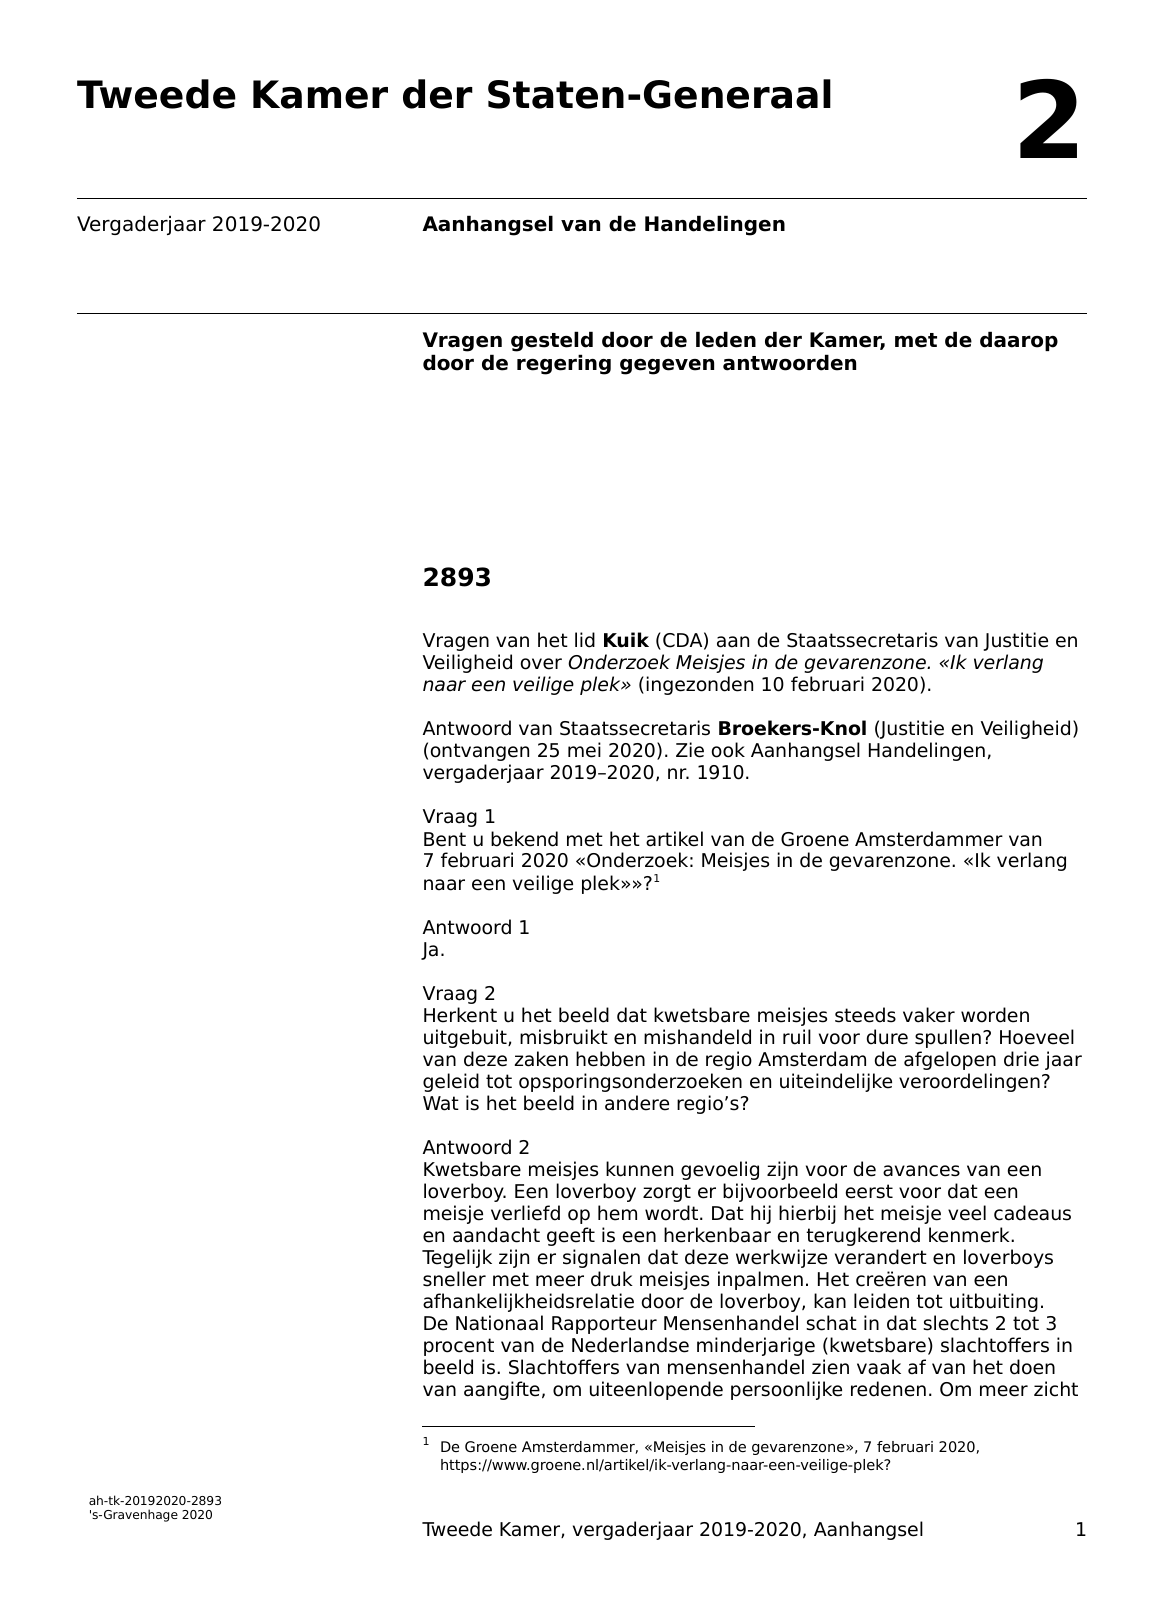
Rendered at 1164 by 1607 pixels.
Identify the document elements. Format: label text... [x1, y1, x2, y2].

table_cell Aanhangsel van de Handelingen [422, 199, 1087, 313]
table_cell Vragen gesteld door de leden der Kamer, met de daarop door de regering gegeven antwoorden [422, 314, 1087, 375]
text Vraag 1 [422, 806, 1087, 828]
text De Groene Amsterdammer, «Meisjes in de gevarenzone», 7 februari 2020, https://www.groene.nl/artikel/ik-verlang-naar-een-veilige-plek? [422, 1435, 1087, 1474]
text Vragen van het lid Kuik (CDA) aan de Staatssecretaris van Justitie en Veiligheid over Onderzoek Meisjes in de gevarenzone. «Ik verlang naar een veilige plek» (ingezonden 10 februari 2020). [422, 630, 1087, 696]
table_header Tweede Kamer der Staten-Generaal [77, 59, 886, 198]
table_cell [77, 314, 422, 375]
text Antwoord van Staatssecretaris Broekers-Knol (Justitie en Veiligheid) (ontvangen 25 mei 2020). Zie ook Aanhangsel Handelingen, vergaderjaar 2019–2020, nr. 1910. [422, 718, 1087, 784]
text Herkent u het beeld dat kwetsbare meisjes steeds vaker worden uitgebuit, misbruikt en mishandeld in ruil voor dure spullen? Hoeveel van deze zaken hebben in de regio Amsterdam de afgelopen drie jaar geleid tot opsporingsonderzoeken en uiteindelijke veroordelingen? Wat is het beeld in andere regio’s? [422, 1005, 1087, 1114]
text Ja. [422, 938, 1087, 961]
table_header 2 [886, 59, 1087, 198]
table_cell Vergaderjaar 2019-2020 [77, 199, 422, 313]
text 's-Gravenhage 2020 [88, 1508, 323, 1522]
text Antwoord 2 [422, 1137, 1087, 1159]
text Vraag 2 [422, 983, 1087, 1005]
text Antwoord 1 [422, 917, 1087, 938]
text ah-tk-20192020-2893 [88, 1494, 323, 1508]
text 2893 [422, 563, 1087, 592]
text Kwetsbare meisjes kunnen gevoelig zijn voor de avances van een loverboy. Een loverboy zorgt er bijvoorbeeld eerst voor dat een meisje verliefd op hem wordt. Dat hij hierbij het meisje veel cadeaus en aandacht geeft is een herkenbaar en terugkerend kenmerk. Tegelijk zijn er signalen dat deze werkwijze verandert en loverboys sneller met meer druk meisjes inpalmen. Het creëren van een afhankelijkheidsrelatie door de loverboy, kan leiden tot uitbuiting. [422, 1159, 1087, 1313]
text Bent u bekend met het artikel van de Groene Amsterdammer van 7 februari 2020 «Onderzoek: Meisjes in de gevarenzone. «Ik verlang naar een veilige plek»»? [422, 828, 1087, 894]
text De Nationaal Rapporteur Mensenhandel schat in dat slechts 2 tot 3 procent van de Nederlandse minderjarige (kwetsbare) slachtoffers in beeld is. Slachtoffers van mensenhandel zien vaak af van het doen van aangifte, om uiteenlopende persoonlijke redenen. Om meer zicht [422, 1313, 1087, 1401]
